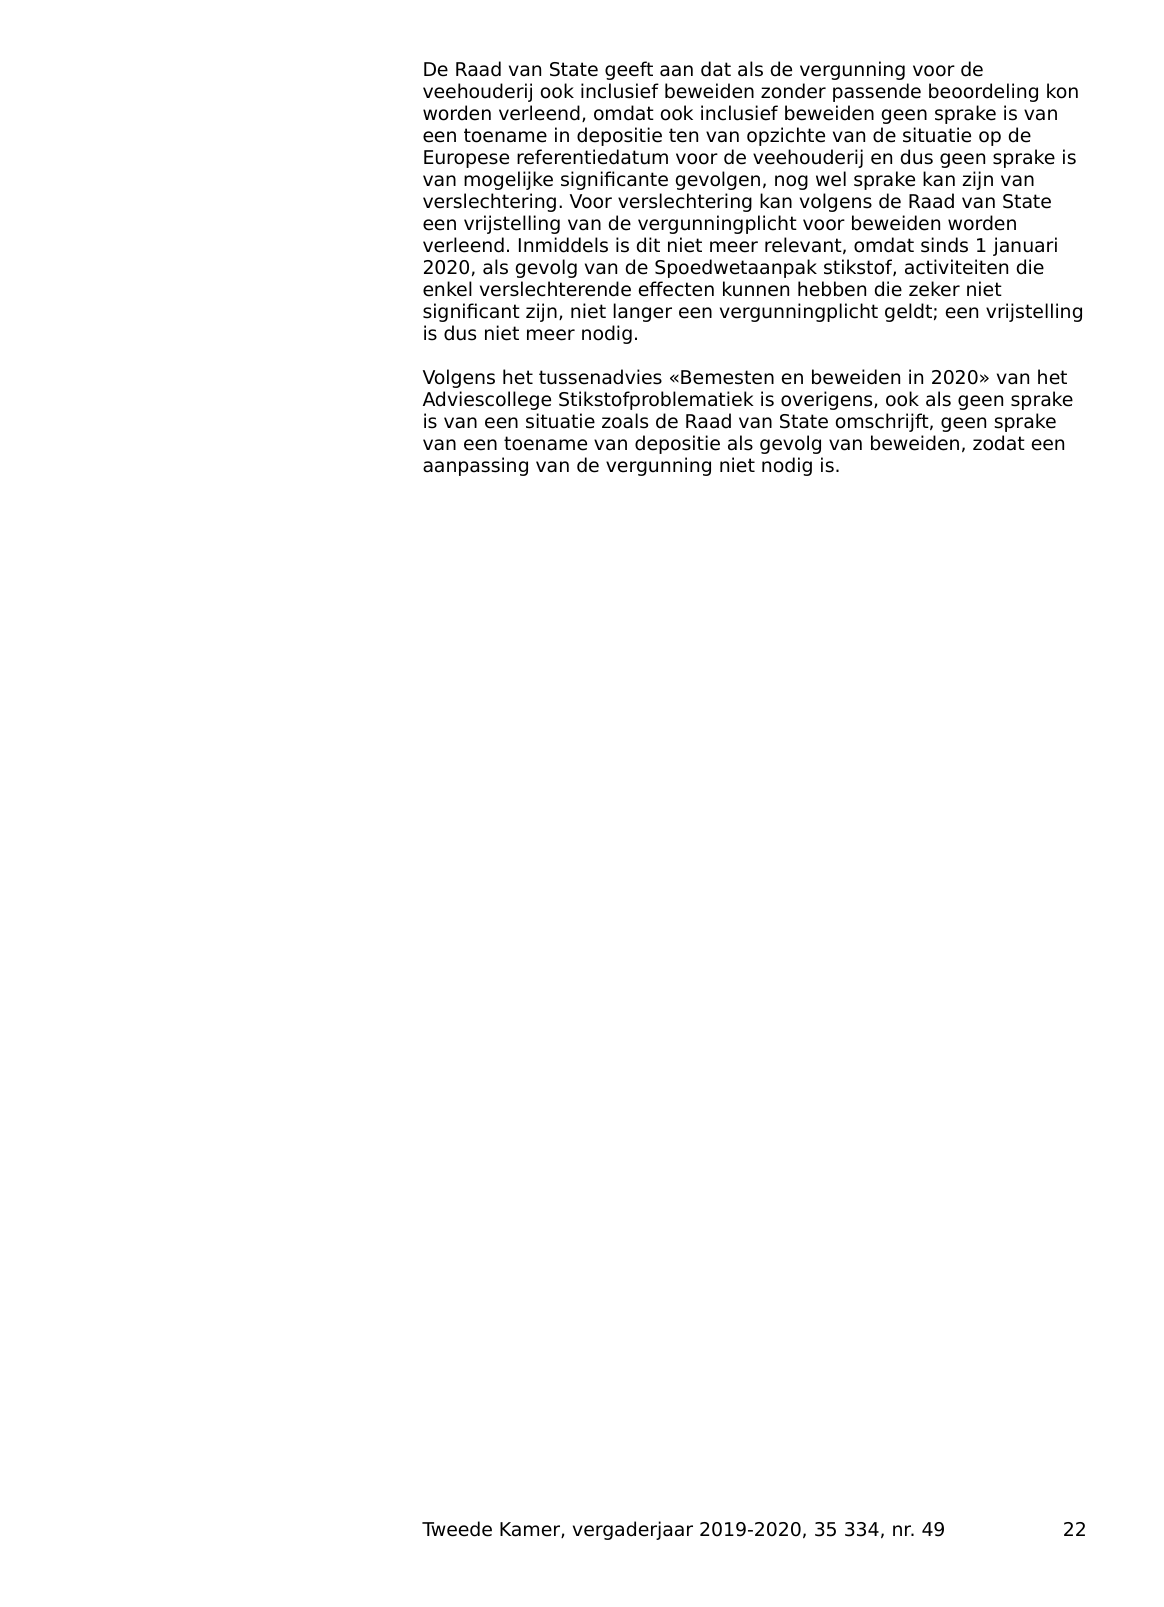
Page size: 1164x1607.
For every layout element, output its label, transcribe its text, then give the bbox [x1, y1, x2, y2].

text De Raad van State geeft aan dat als de vergunning voor de veehouderij ook inclusief beweiden zonder passende beoordeling kon worden verleend, omdat ook inclusief beweiden geen sprake is van een toename in depositie ten van opzichte van de situatie op de Europese referentiedatum voor de veehouderij en dus geen sprake is van mogelijke significante gevolgen, nog wel sprake kan zijn van verslechtering. Voor verslechtering kan volgens de Raad van State een vrijstelling van de vergunningplicht voor beweiden worden verleend. Inmiddels is dit niet meer relevant, omdat sinds 1 januari 2020, als gevolg van de Spoedwetaanpak stikstof, activiteiten die enkel verslechterende effecten kunnen hebben die zeker niet significant zijn, niet langer een vergunningplicht geldt; een vrijstelling is dus niet meer nodig. [422, 59, 1087, 345]
text Volgens het tussenadvies «Bemesten en beweiden in 2020» van het Adviescollege Stikstofproblematiek is overigens, ook als geen sprake is van een situatie zoals de Raad van State omschrijft, geen sprake van een toename van depositie als gevolg van beweiden, zodat een aanpassing van de vergunning niet nodig is. [422, 367, 1087, 477]
